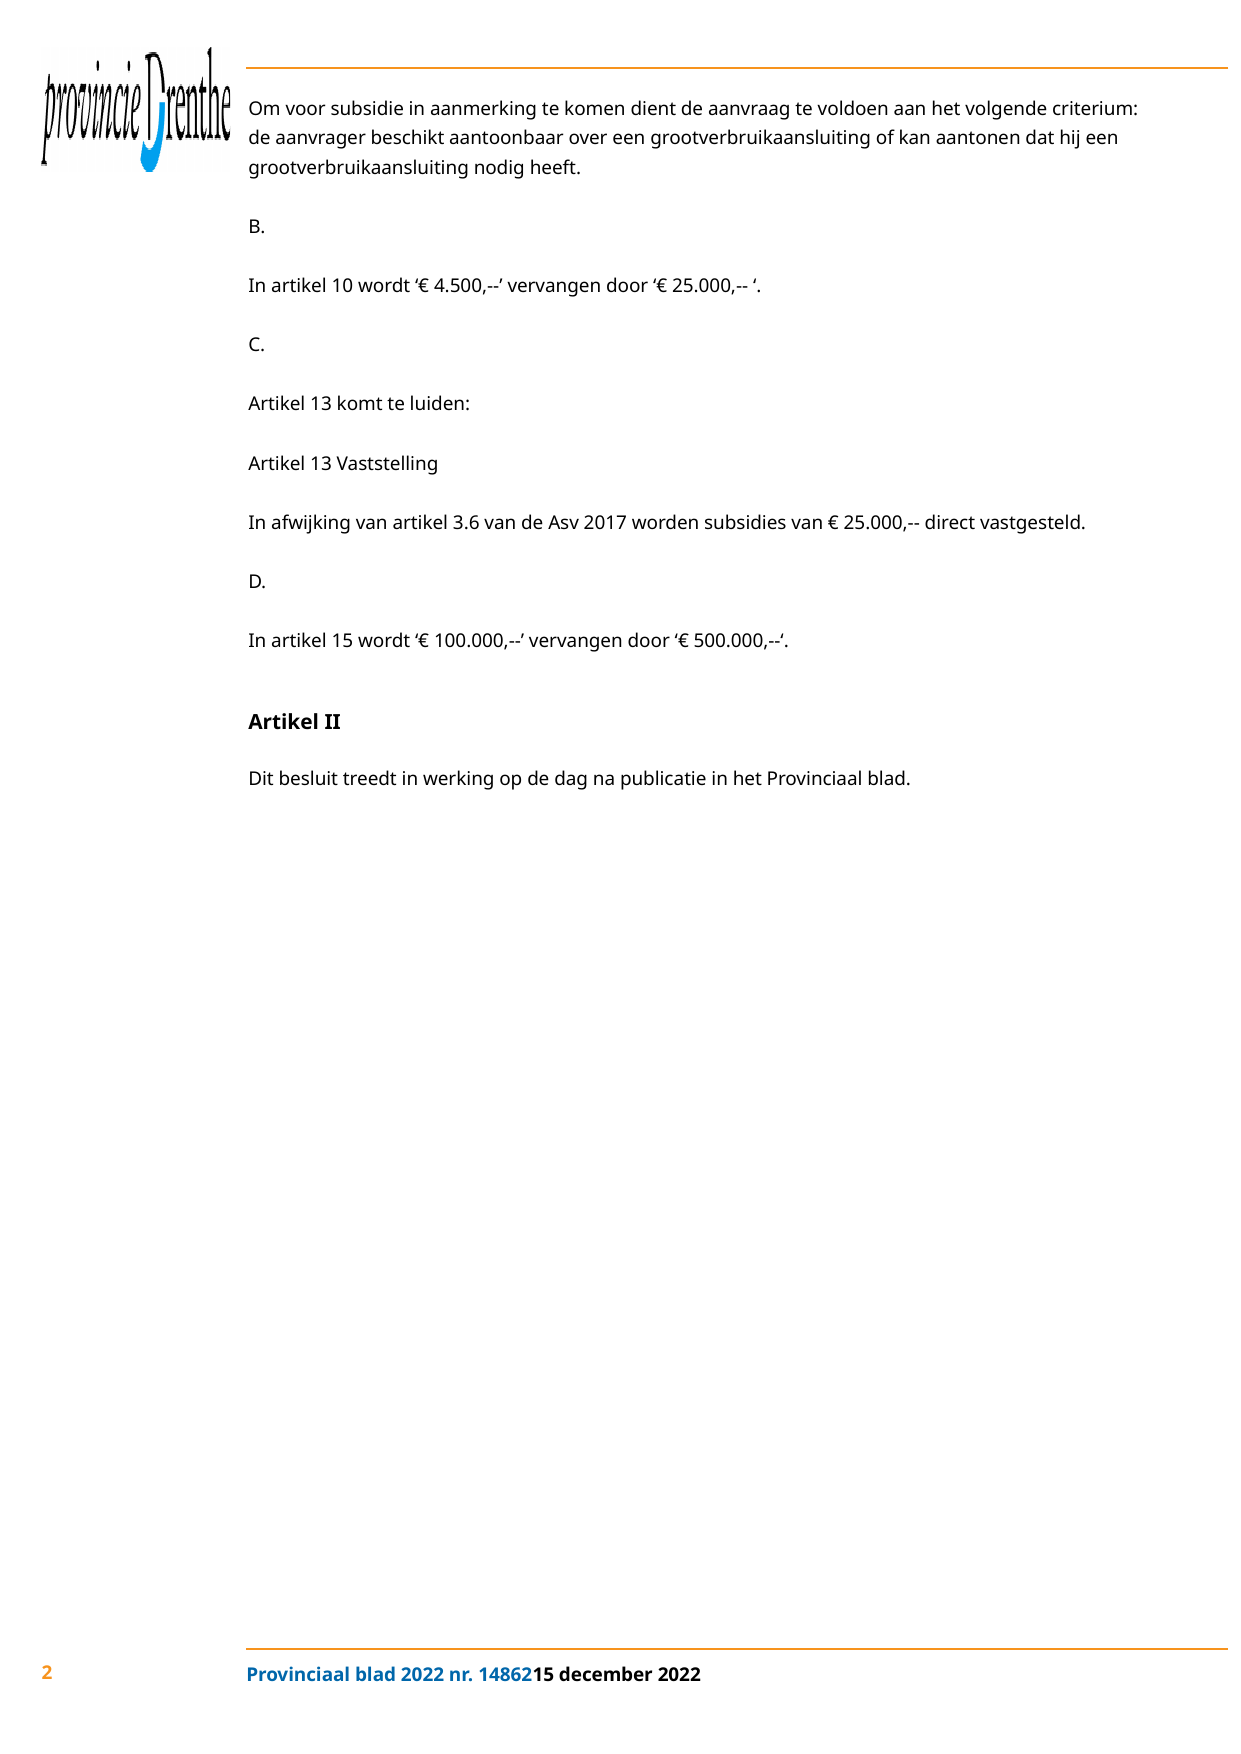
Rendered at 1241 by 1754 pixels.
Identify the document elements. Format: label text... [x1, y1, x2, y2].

text In artikel 10 wordt ‘€ 4.500,--’ vervangen door ‘€ 25.000,-- ‘. [248, 272, 1152, 298]
text D. [248, 568, 1152, 594]
text Om voor subsidie in aanmerking te komen dient de aanvraag te voldoen aan het volgende criterium: de aanvrager beschikt aantoonbaar over een grootverbruikaansluiting of kan aantonen dat hij een grootverbruikaansluiting nodig heeft. [248, 95, 1152, 180]
text Artikel 13 Vaststelling [248, 450, 1152, 476]
text B. [248, 213, 1152, 239]
picture [41, 47, 231, 172]
text Artikel 13 komt te luiden: [248, 391, 1152, 416]
text Artikel II [248, 707, 1152, 736]
text C. [248, 331, 1152, 357]
text Dit besluit treedt in werking op de dag na publicatie in het Provinciaal blad. [248, 765, 1152, 791]
text In afwijking van artikel 3.6 van de Asv 2017 worden subsidies van € 25.000,-- direct vastgesteld. [248, 509, 1152, 535]
text In artikel 15 wordt ‘€ 100.000,--’ vervangen door ‘€ 500.000,--‘. [248, 627, 1152, 653]
